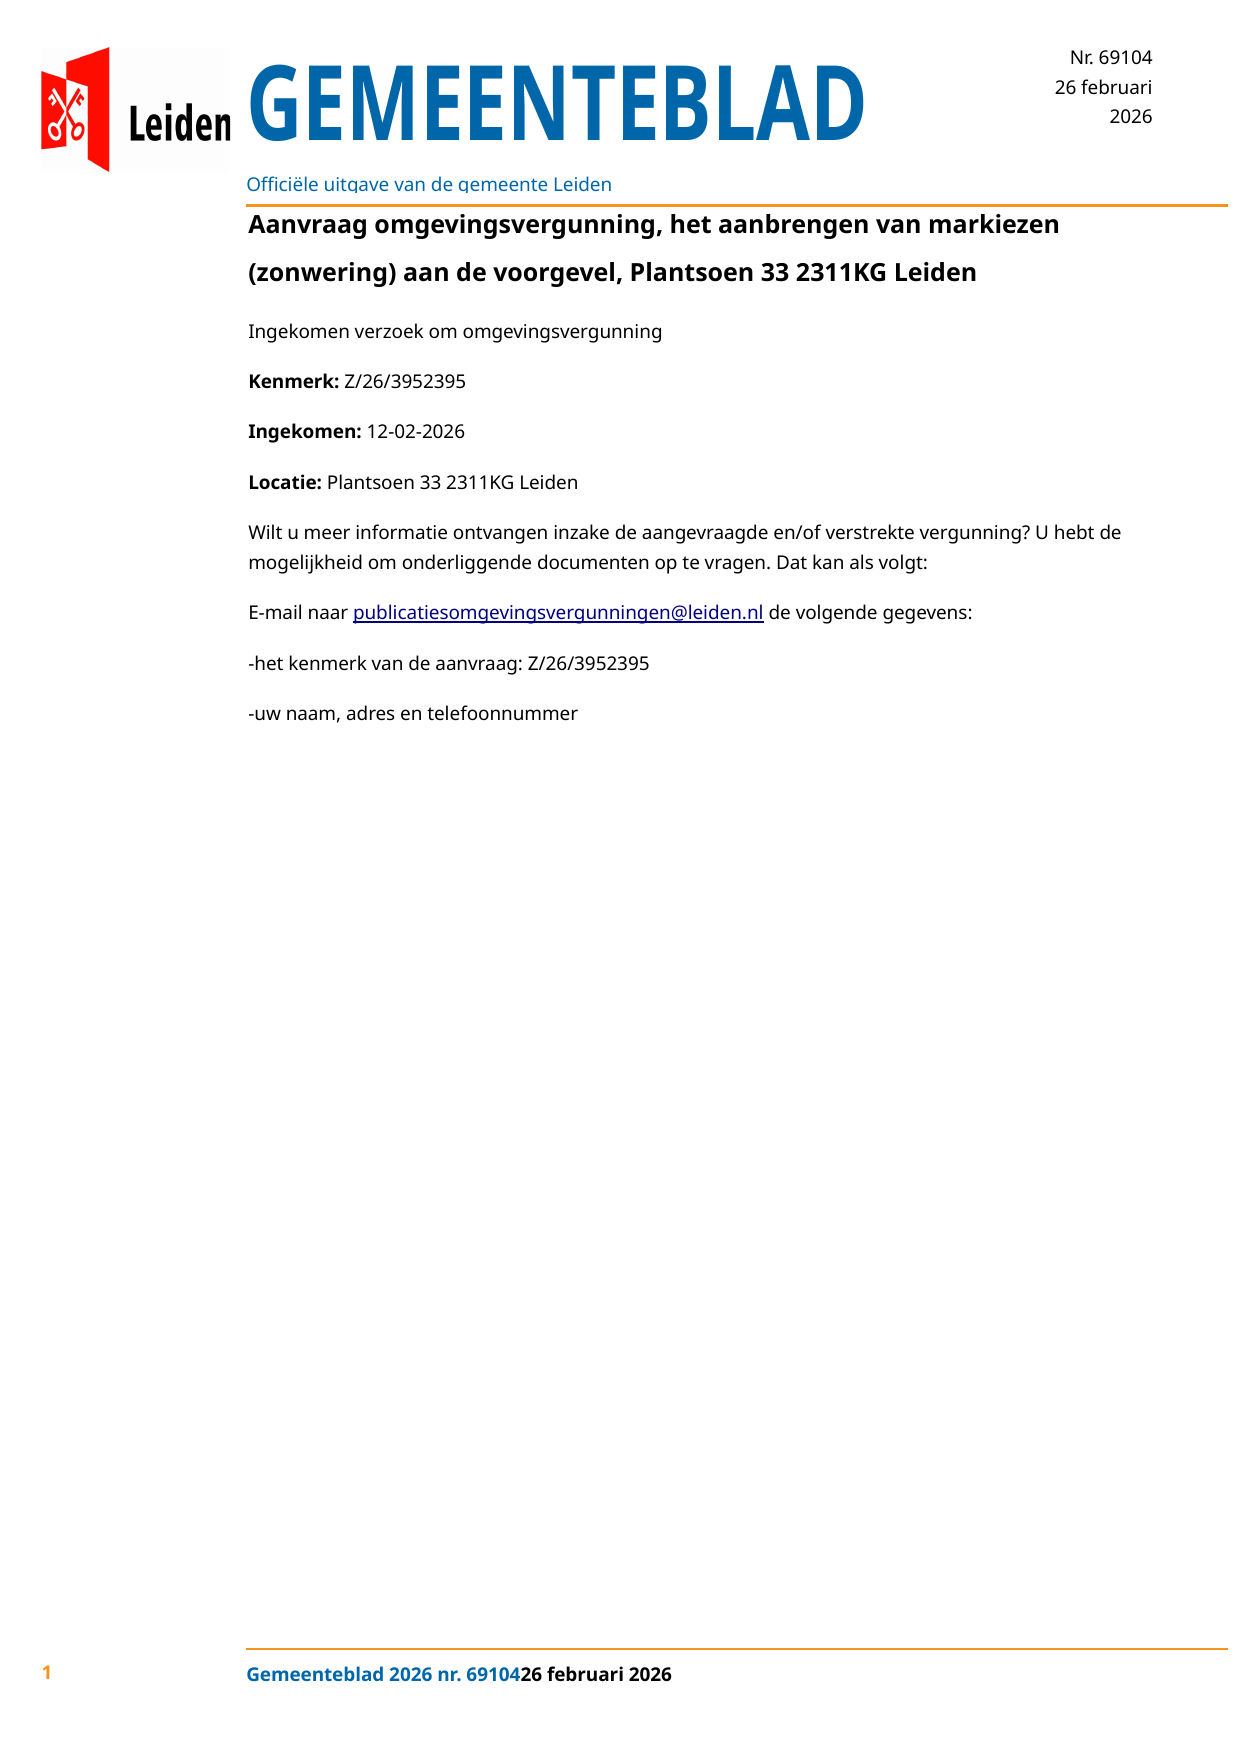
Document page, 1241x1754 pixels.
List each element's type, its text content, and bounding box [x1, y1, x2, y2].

text Ingekomen verzoek om omgevingsvergunning [248, 318, 1152, 344]
text -uw naam, adres en telefoonnummer [248, 700, 1152, 726]
text -het kenmerk van de aanvraag: Z/26/3952395 [248, 650, 1152, 676]
text Ingekomen: 12-02-2026 [248, 419, 1152, 444]
text Kenmerk: Z/26/3952395 [248, 368, 1152, 394]
text Wilt u meer informatie ontvangen inzake de aangevraagde en/of verstrekte vergunning? U hebt de mogelijkheid om onderliggende documenten op te vragen. Dat kan als volgt: [248, 519, 1152, 575]
text E-mail naar publicatiesomgevingsvergunningen@leiden.nl de volgende gegevens: [248, 599, 1152, 625]
text Locatie: Plantsoen 33 2311KG Leiden [248, 469, 1152, 495]
text Aanvraag omgevingsvergunning, het aanbrengen van markiezen (zonwering) aan de voorgevel, Plantsoen 33 2311KG Leiden [248, 207, 1152, 288]
picture [41, 47, 231, 172]
